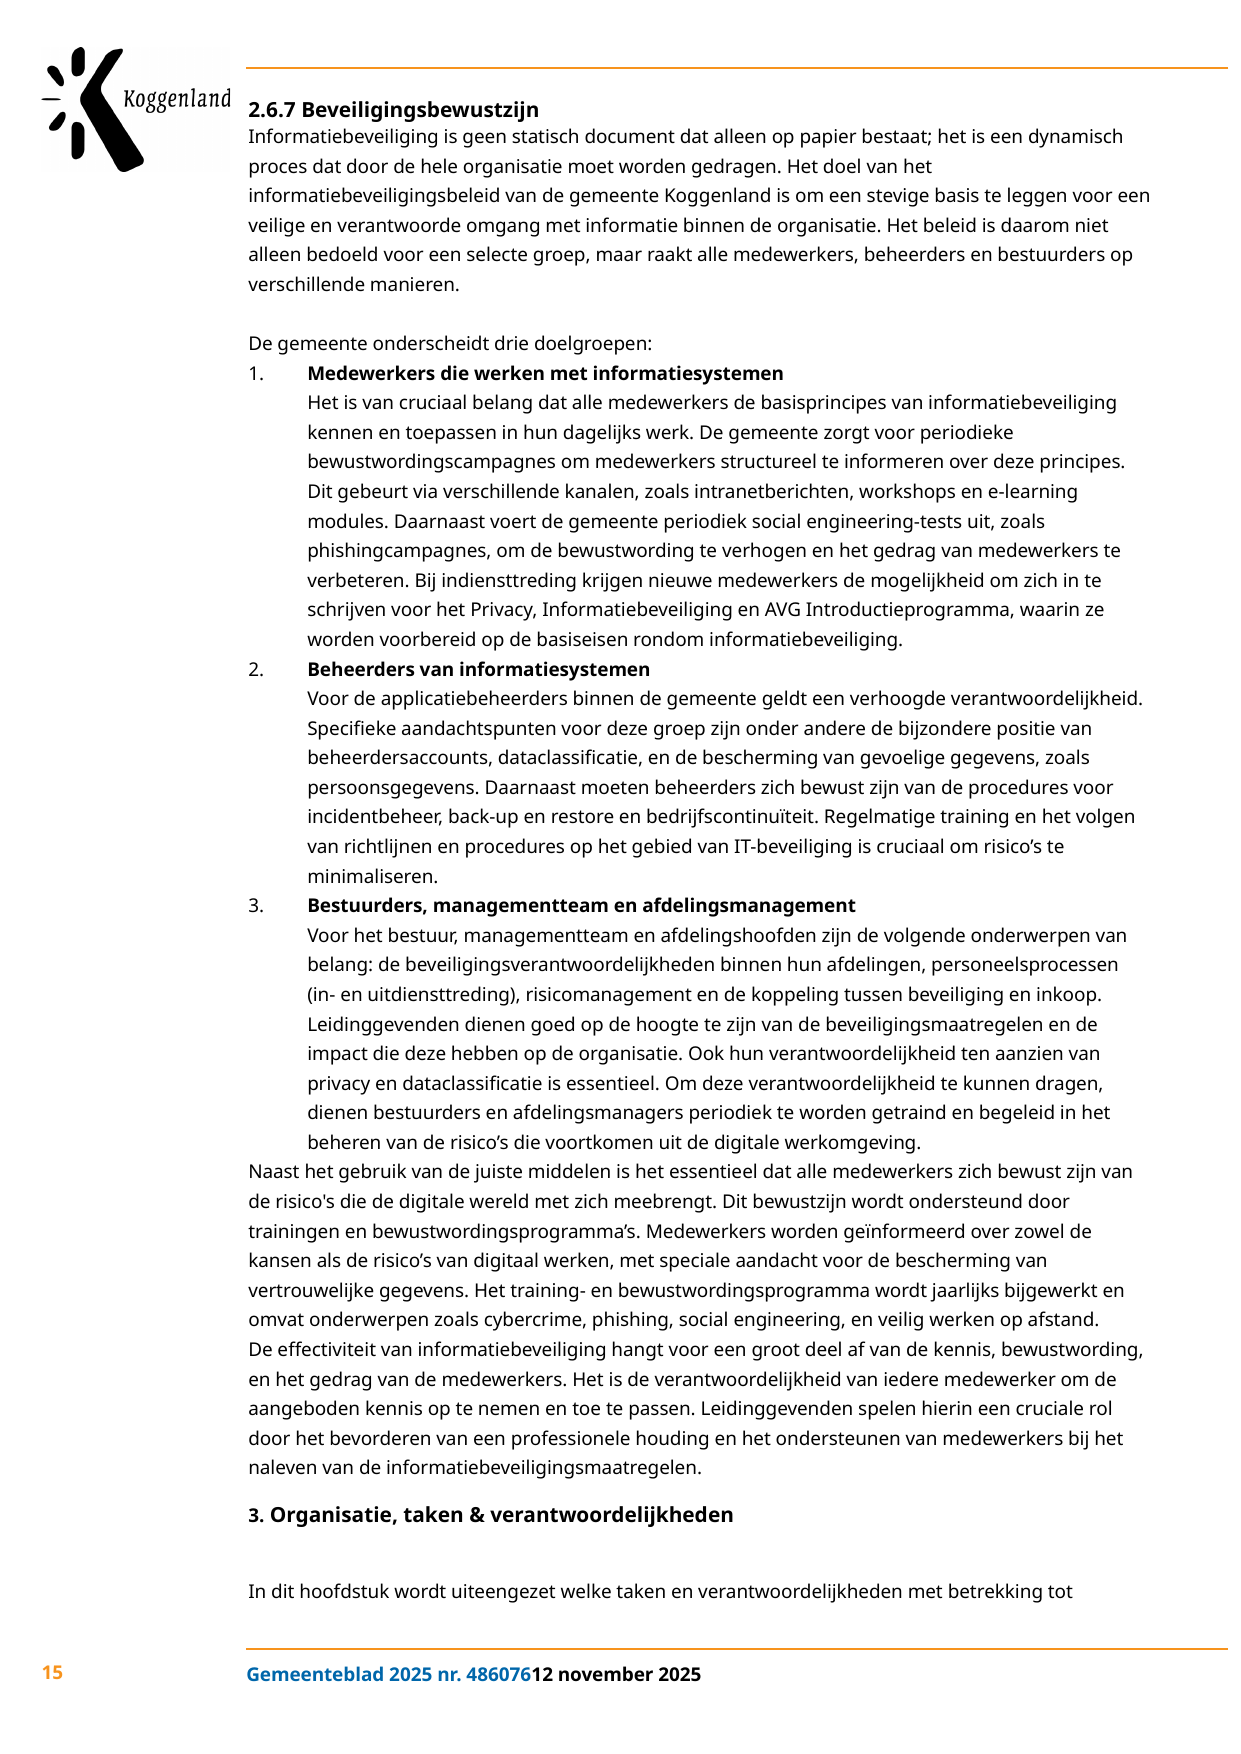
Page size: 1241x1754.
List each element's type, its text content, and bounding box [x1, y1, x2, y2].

text De gemeente onderscheidt drie doelgroepen: [248, 330, 1152, 356]
list Het is van cruciaal belang dat alle medewerkers de basisprincipes van informatiebeveiliging kennen en toepassen in hun dagelijks werk. De gemeente zorgt voor periodieke bewustwordingscampagnes om medewerkers structureel te informeren over deze principes. Dit gebeurt via verschillende kanalen, zoals intranetberichten, workshops en e-learning modules. Daarnaast voert de gemeente periodiek social engineering-tests uit, zoals phishingcampagnes, om de bewustwording te verhogen en het gedrag van medewerkers te verbeteren. Bij indiensttreding krijgen nieuwe medewerkers de mogelijkheid om zich in te schrijven voor het Privacy, Informatiebeveiliging en AVG Introductieprogramma, waarin ze worden voorbereid op de basiseisen rondom informatiebeveiliging. [248, 389, 1152, 652]
list Medewerkers die werken met informatiesystemen [248, 360, 1152, 386]
list Beheerders van informatiesystemen [248, 656, 1152, 681]
text 3. Organisatie, taken & verantwoordelijkheden [248, 1500, 1152, 1528]
text Naast het gebruik van de juiste middelen is het essentieel dat alle medewerkers zich bewust zijn van de risico's die de digitale wereld met zich meebrengt. Dit bewustzijn wordt ondersteund door trainingen en bewustwordingsprogramma’s. Medewerkers worden geïnformeerd over zowel de kansen als de risico’s van digitaal werken, met speciale aandacht voor de bescherming van vertrouwelijke gegevens. Het training- en bewustwordingsprogramma wordt jaarlijks bijgewerkt en omvat onderwerpen zoals cybercrime, phishing, social engineering, en veilig werken op afstand. [248, 1159, 1152, 1332]
list Voor de applicatiebeheerders binnen de gemeente geldt een verhoogde verantwoordelijkheid. Specifieke aandachtspunten voor deze groep zijn onder andere de bijzondere positie van beheerdersaccounts, dataclassificatie, en de bescherming van gevoelige gegevens, zoals persoonsgegevens. Daarnaast moeten beheerders zich bewust zijn van de procedures voor incidentbeheer, back-up en restore en bedrijfscontinuïteit. Regelmatige training en het volgen van richtlijnen en procedures op het gebied van IT-beveiliging is cruciaal om risico’s te minimaliseren. [248, 685, 1152, 888]
text In dit hoofdstuk wordt uiteengezet welke taken en verantwoordelijkheden met betrekking tot [248, 1578, 1152, 1603]
list Voor het bestuur, managementteam en afdelingshoofden zijn de volgende onderwerpen van belang: de beveiligingsverantwoordelijkheden binnen hun afdelingen, personeelsprocessen (in- en uitdiensttreding), risicomanagement en de koppeling tussen beveiliging en inkoop. Leidinggevenden dienen goed op de hoogte te zijn van de beveiligingsmaatregelen en de impact die deze hebben op de organisatie. Ook hun verantwoordelijkheid ten aanzien van privacy en dataclassificatie is essentieel. Om deze verantwoordelijkheid te kunnen dragen, dienen bestuurders en afdelingsmanagers periodiek te worden getraind en begeleid in het beheren van de risico’s die voortkomen uit de digitale werkomgeving. [248, 922, 1152, 1155]
text De effectiviteit van informatiebeveiliging hangt voor een groot deel af van de kennis, bewustwording, en het gedrag van de medewerkers. Het is de verantwoordelijkheid van iedere medewerker om de aangeboden kennis op te nemen en toe te passen. Leidinggevenden spelen hierin een cruciale rol door het bevorderen van een professionele houding en het ondersteunen van medewerkers bij het naleven van de informatiebeveiligingsmaatregelen. [248, 1336, 1152, 1480]
text Informatiebeveiliging is geen statisch document dat alleen op papier bestaat; het is een dynamisch proces dat door de hele organisatie moet worden gedragen. Het doel van het informatiebeveiligingsbeleid van de gemeente Koggenland is om een stevige basis te leggen voor een veilige en verantwoorde omgang met informatie binnen de organisatie. Het beleid is daarom niet alleen bedoeld voor een selecte groep, maar raakt alle medewerkers, beheerders en bestuurders op verschillende manieren. [248, 123, 1152, 297]
list Bestuurders, managementteam en afdelingsmanagement [248, 892, 1152, 918]
text 2.6.7 Beveiligingsbewustzijn [248, 95, 1152, 123]
picture [41, 47, 231, 172]
